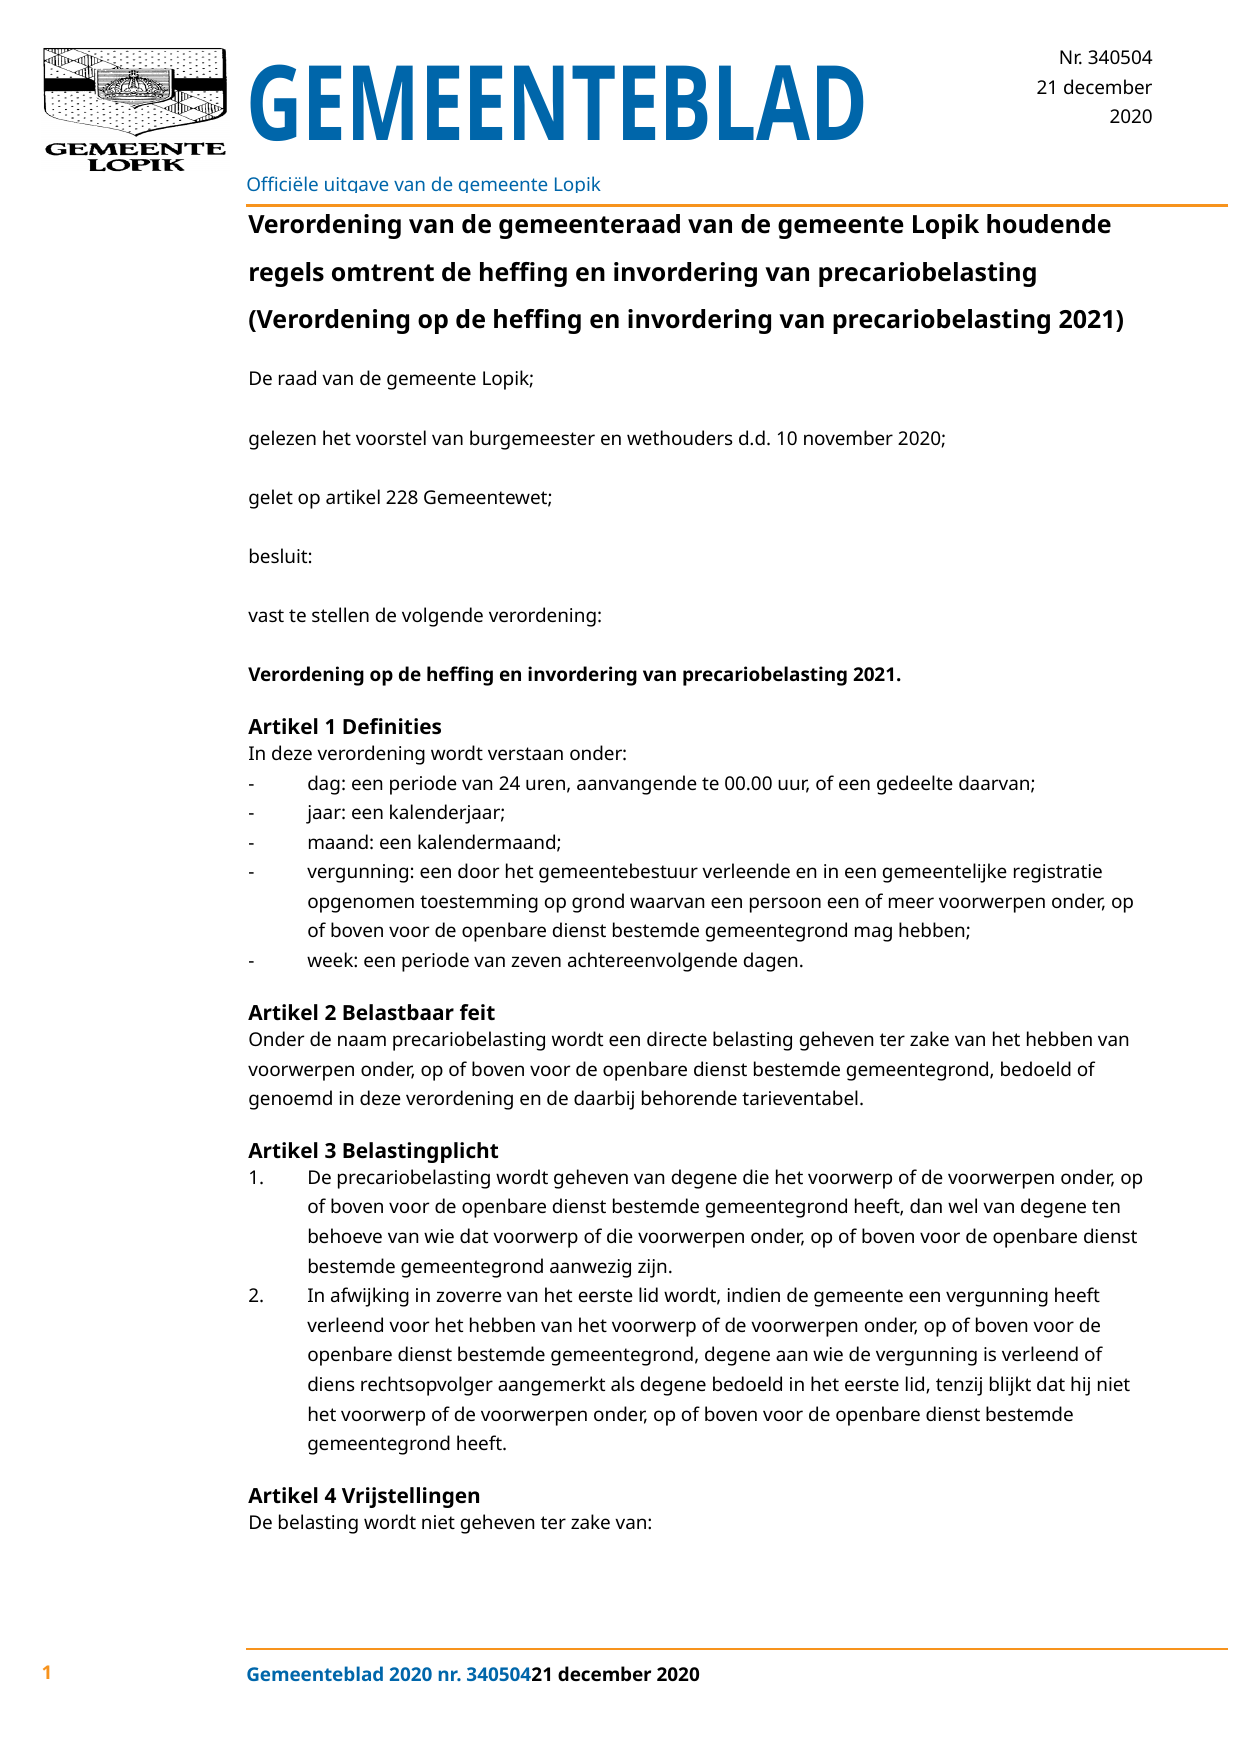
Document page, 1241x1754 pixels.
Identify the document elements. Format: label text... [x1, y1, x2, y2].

list week: een periode van zeven achtereenvolgende dagen. [248, 947, 1152, 973]
text gelezen het voorstel van burgemeester en wethouders d.d. 10 november 2020; [248, 425, 1152, 450]
text De belasting wordt niet geheven ter zake van: [248, 1509, 1152, 1535]
text besluit: [248, 543, 1152, 569]
list maand: een kalendermaand; [248, 829, 1152, 855]
text gelet op artikel 228 Gemeentewet; [248, 484, 1152, 509]
picture [41, 47, 231, 172]
text Artikel 1 Definities [248, 712, 1152, 740]
text In deze verordening wordt verstaan onder: [248, 740, 1152, 766]
text Verordening op de heffing en invordering van precariobelasting 2021. [248, 661, 1152, 687]
list dag: een periode van 24 uren, aanvangende te 00.00 uur, of een gedeelte daarvan; [248, 770, 1152, 796]
list De precariobelasting wordt geheven van degene die het voorwerp of de voorwerpen onder, op of boven voor de openbare dienst bestemde gemeentegrond heeft, dan wel van degene ten behoeve van wie dat voorwerp of die voorwerpen onder, op of boven voor de openbare dienst bestemde gemeentegrond aanwezig zijn. [248, 1164, 1152, 1279]
list vergunning: een door het gemeentebestuur verleende en in een gemeentelijke registratie opgenomen toestemming op grond waarvan een persoon een of meer voorwerpen onder, op of boven voor de openbare dienst bestemde gemeentegrond mag hebben; [248, 858, 1152, 943]
text De raad van de gemeente Lopik; [248, 366, 1152, 391]
text Artikel 3 Belastingplicht [248, 1136, 1152, 1164]
list In afwijking in zoverre van het eerste lid wordt, indien de gemeente een vergunning heeft verleend voor het hebben van het voorwerp of de voorwerpen onder, op of boven voor de openbare dienst bestemde gemeentegrond, degene aan wie de vergunning is verleend of diens rechtsopvolger aangemerkt als degene bedoeld in het eerste lid, tenzij blijkt dat hij niet het voorwerp of de voorwerpen onder, op of boven voor de openbare dienst bestemde gemeentegrond heeft. [248, 1282, 1152, 1456]
text vast te stellen de volgende verordening: [248, 602, 1152, 628]
text Artikel 2 Belastbaar feit [248, 998, 1152, 1026]
list jaar: een kalenderjaar; [248, 799, 1152, 825]
text Onder de naam precariobelasting wordt een directe belasting geheven ter zake van het hebben van voorwerpen onder, op of boven voor de openbare dienst bestemde gemeentegrond, bedoeld of genoemd in deze verordening en de daarbij behorende tarieventabel. [248, 1026, 1152, 1111]
text Verordening van de gemeenteraad van de gemeente Lopik houdende regels omtrent de heffing en invordering van precariobelasting (Verordening op de heffing en invordering van precariobelasting 2021) [248, 207, 1152, 336]
text Artikel 4 Vrijstellingen [248, 1481, 1152, 1509]
